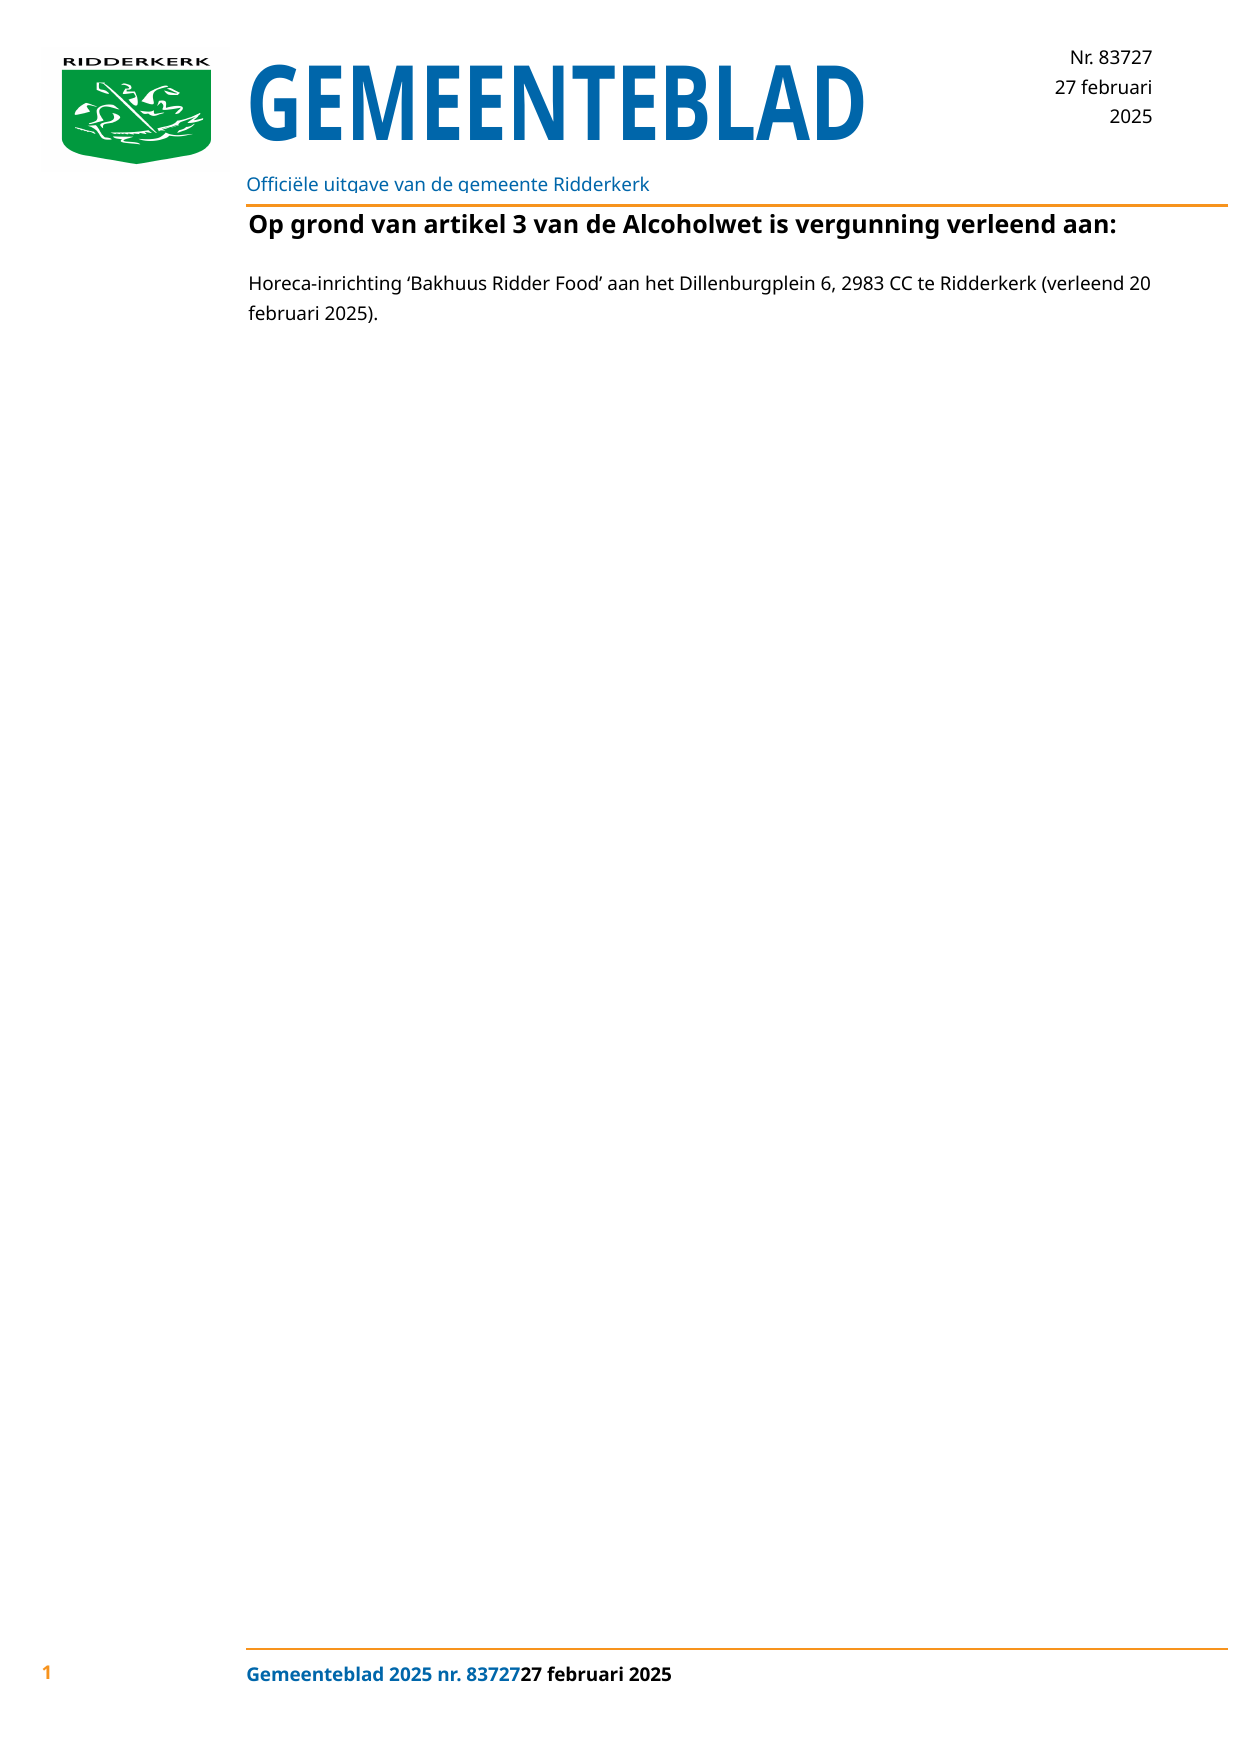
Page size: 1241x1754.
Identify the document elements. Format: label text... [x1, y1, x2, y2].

picture [41, 47, 231, 172]
text Op grond van artikel 3 van de Alcoholwet is vergunning verleend aan: [248, 207, 1152, 241]
text Horeca-inrichting ‘Bakhuus Ridder Food’ aan het Dillenburgplein 6, 2983 CC te Ridderkerk (verleend 20 februari 2025). [248, 270, 1152, 326]
